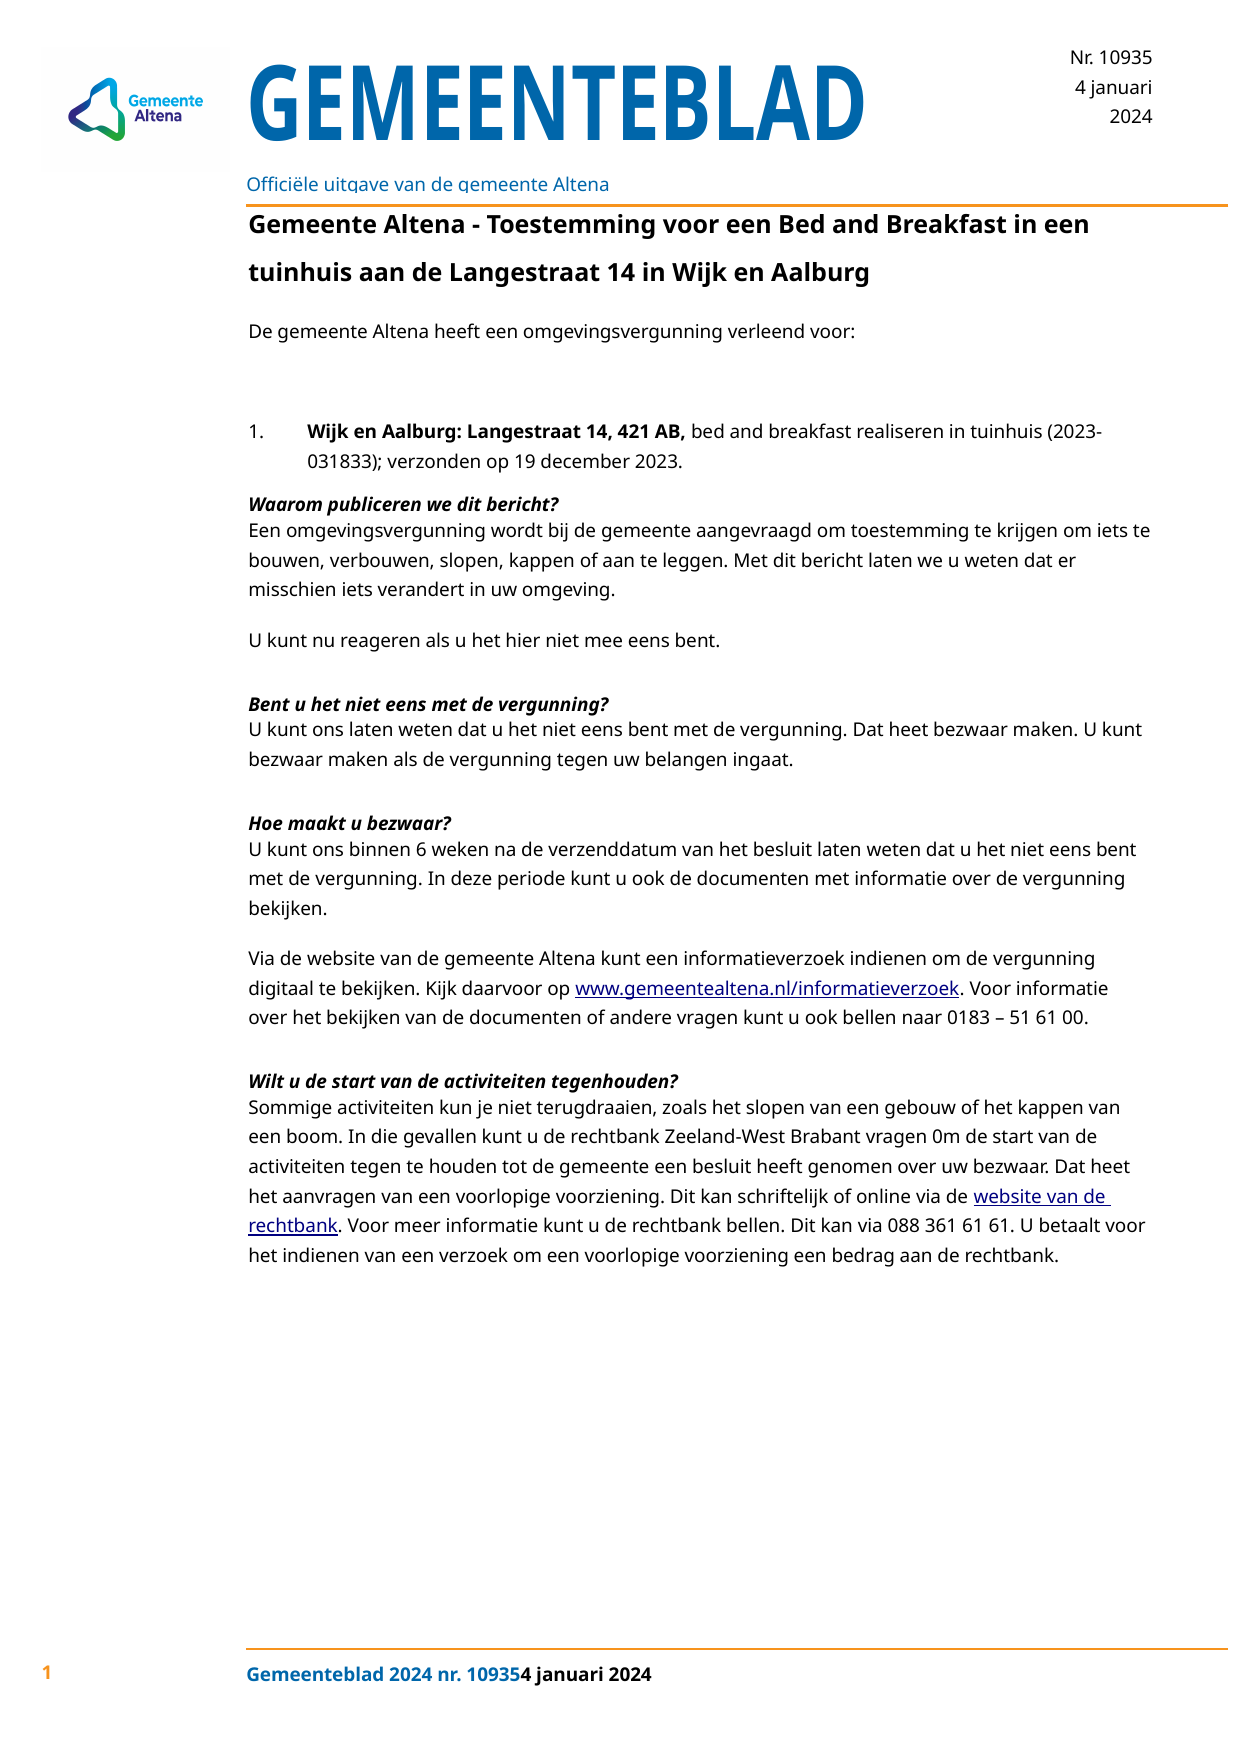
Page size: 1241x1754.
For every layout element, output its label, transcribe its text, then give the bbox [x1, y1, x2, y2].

text Hoe maakt u bezwaar? [248, 810, 1152, 836]
text De gemeente Altena heeft een omgevingsvergunning verleend voor: [248, 318, 1152, 344]
list Wijk en Aalburg: Langestraat 14, 421 AB, bed and breakfast realiseren in tuinhuis (2023-031833); verzonden op 19 december 2023. [248, 419, 1152, 474]
text Via de website van de gemeente Altena kunt een informatieverzoek indienen om de vergunning digitaal te bekijken. Kijk daarvoor op www.gemeentealtena.nl/informatieverzoek. Voor informatie over het bekijken van de documenten of andere vragen kunt u ook bellen naar 0183 – 51 61 00. [248, 945, 1152, 1030]
text Waarom publiceren we dit bericht? [248, 491, 1152, 517]
text Wilt u de start van de activiteiten tegenhouden? [248, 1068, 1152, 1094]
picture [41, 47, 231, 172]
text Bent u het niet eens met de vergunning? [248, 691, 1152, 716]
text Een omgevingsvergunning wordt bij de gemeente aangevraagd om toestemming te krijgen om iets te bouwen, verbouwen, slopen, kappen of aan te leggen. Met dit bericht laten we u weten dat er misschien iets verandert in uw omgeving. [248, 517, 1152, 602]
text U kunt ons laten weten dat u het niet eens bent met de vergunning. Dat heet bezwaar maken. U kunt bezwaar maken als de vergunning tegen uw belangen ingaat. [248, 716, 1152, 772]
text Sommige activiteiten kun je niet terugdraaien, zoals het slopen van een gebouw of het kappen van een boom. In die gevallen kunt u de rechtbank Zeeland-West Brabant vragen 0m de start van de activiteiten tegen te houden tot de gemeente een besluit heeft genomen over uw bezwaar. Dat heet het aanvragen van een voorlopige voorziening. Dit kan schriftelijk of online via de website van de rechtbank. Voor meer informatie kunt u de rechtbank bellen. Dit kan via 088 361 61 61. U betaalt voor het indienen van een verzoek om een voorlopige voorziening een bedrag aan de rechtbank. [248, 1094, 1152, 1268]
text U kunt nu reageren als u het hier niet mee eens bent. [248, 627, 1152, 652]
text Gemeente Altena - Toestemming voor een Bed and Breakfast in een tuinhuis aan de Langestraat 14 in Wijk en Aalburg [248, 207, 1152, 288]
text U kunt ons binnen 6 weken na de verzenddatum van het besluit laten weten dat u het niet eens bent met de vergunning. In deze periode kunt u ook de documenten met informatie over de vergunning bekijken. [248, 836, 1152, 921]
